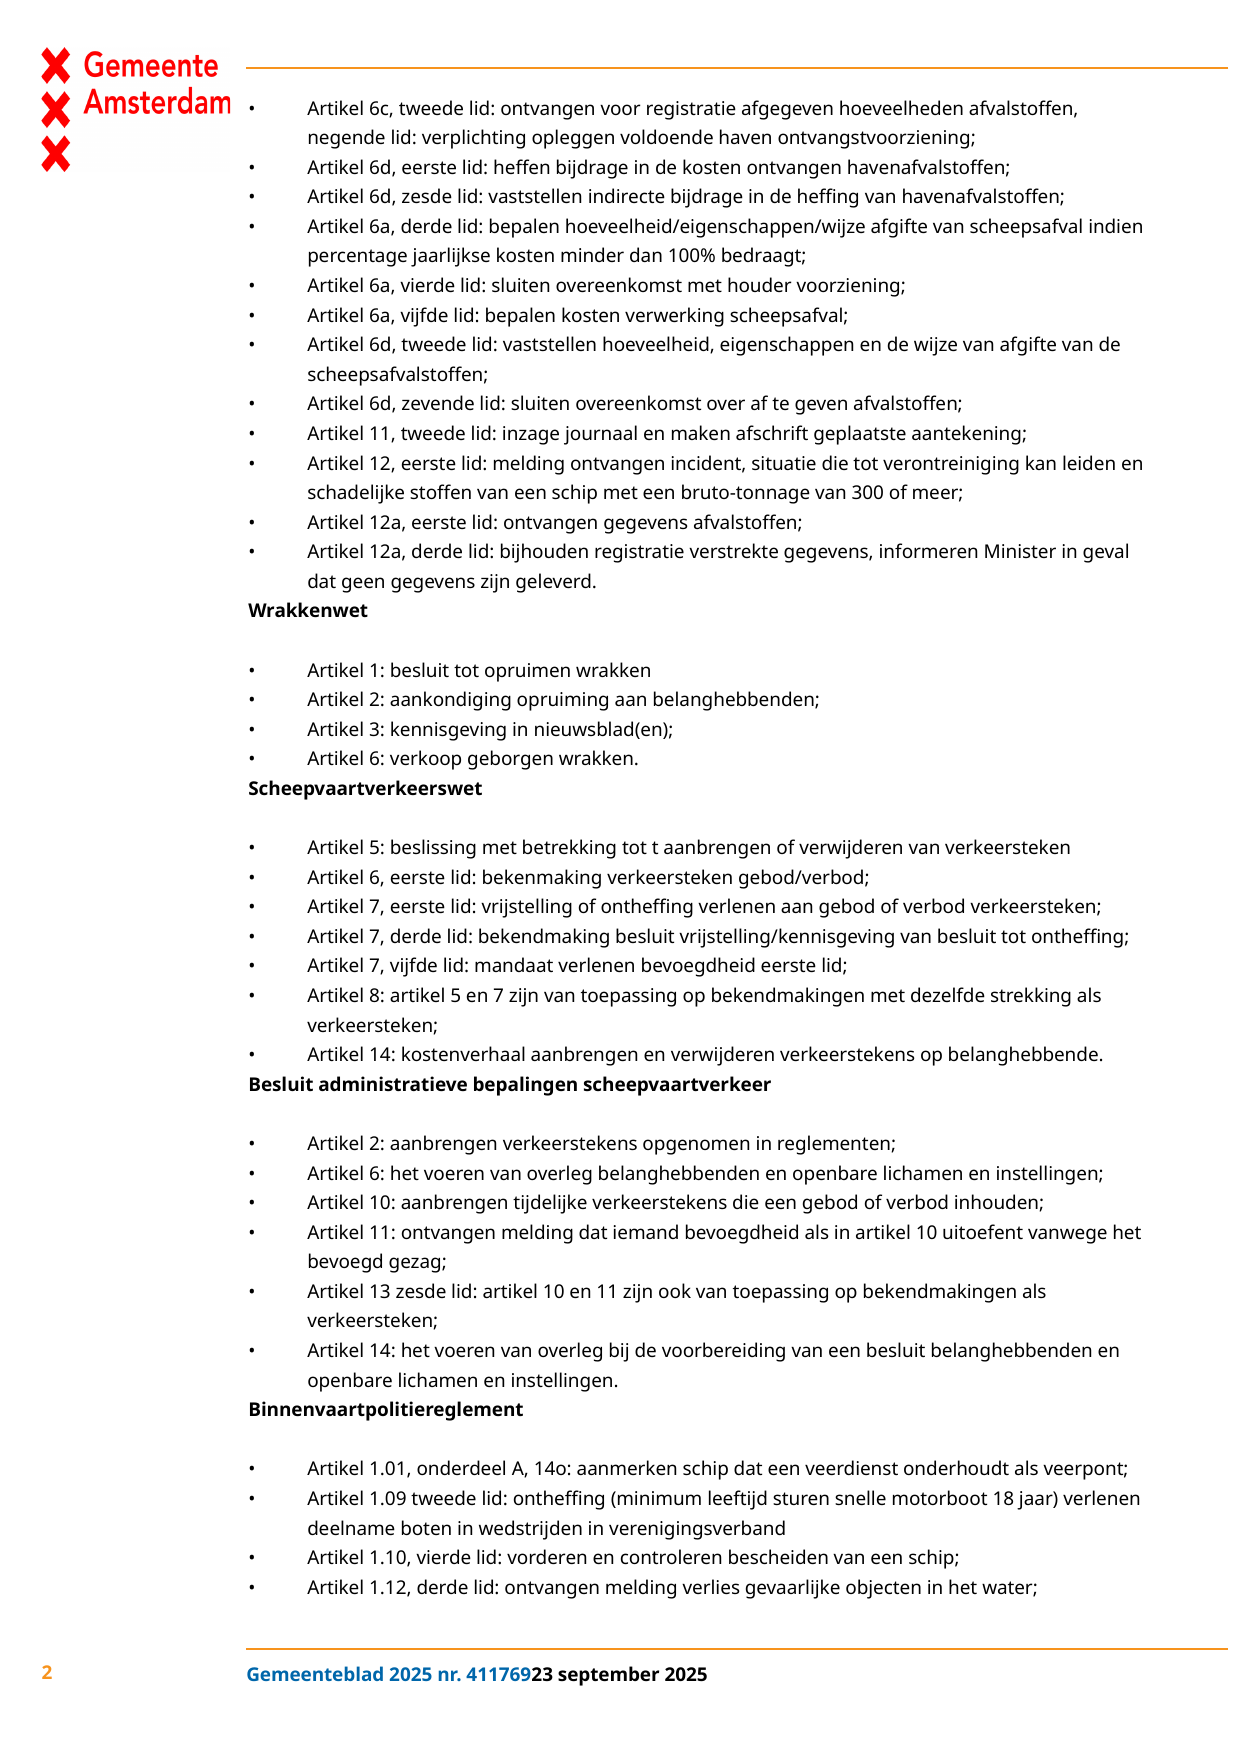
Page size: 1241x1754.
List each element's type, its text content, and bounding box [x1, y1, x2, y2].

list Artikel 11: ontvangen melding dat iemand bevoegdheid als in artikel 10 uitoefent vanwege het bevoegd gezag; [248, 1219, 1152, 1274]
list Artikel 6c, tweede lid: ontvangen voor registratie afgegeven hoeveelheden afvalstoffen, negende lid: verplichting opleggen voldoende haven ontvangstvoorziening; [248, 95, 1152, 150]
list Artikel 13 zesde lid: artikel 10 en 11 zijn ook van toepassing op bekendmakingen als verkeersteken; [248, 1278, 1152, 1333]
list Artikel 1.10, vierde lid: vorderen en controleren bescheiden van een schip; [248, 1544, 1152, 1570]
list Artikel 14: het voeren van overleg bij de voorbereiding van een besluit belanghebbenden en openbare lichamen en instellingen. [248, 1337, 1152, 1393]
list Artikel 3: kennisgeving in nieuwsblad(en); [248, 716, 1152, 742]
list Artikel 1.09 tweede lid: ontheffing (minimum leeftijd sturen snelle motorboot 18 jaar) verlenen deelname boten in wedstrijden in verenigingsverband [248, 1485, 1152, 1541]
list Artikel 7, vijfde lid: mandaat verlenen bevoegdheid eerste lid; [248, 953, 1152, 978]
picture [41, 47, 231, 172]
list Artikel 7, eerste lid: vrijstelling of ontheffing verlenen aan gebod of verbod verkeersteken; [248, 893, 1152, 919]
list Artikel 12, eerste lid: melding ontvangen incident, situatie die tot verontreiniging kan leiden en schadelijke stoffen van een schip met een bruto-tonnage van 300 of meer; [248, 450, 1152, 505]
list Artikel 12a, derde lid: bijhouden registratie verstrekte gegevens, informeren Minister in geval dat geen gegevens zijn geleverd. [248, 538, 1152, 594]
list Artikel 8: artikel 5 en 7 zijn van toepassing op bekendmakingen met dezelfde strekking als verkeersteken; [248, 982, 1152, 1038]
list Artikel 1.12, derde lid: ontvangen melding verlies gevaarlijke objecten in het water; [248, 1574, 1152, 1600]
list Artikel 1: besluit tot opruimen wrakken [248, 657, 1152, 683]
list Artikel 7, derde lid: bekendmaking besluit vrijstelling/kennisgeving van besluit tot ontheffing; [248, 923, 1152, 949]
list Artikel 6: verkoop geborgen wrakken. [248, 746, 1152, 771]
list Artikel 2: aankondiging opruiming aan belanghebbenden; [248, 686, 1152, 712]
text Besluit administratieve bepalingen scheepvaartverkeer [248, 1071, 1152, 1097]
list Artikel 12a, eerste lid: ontvangen gegevens afvalstoffen; [248, 509, 1152, 535]
list Artikel 2: aanbrengen verkeerstekens opgenomen in reglementen; [248, 1130, 1152, 1156]
text Binnenvaartpolitiereglement [248, 1396, 1152, 1422]
list Artikel 6d, zevende lid: sluiten overeenkomst over af te geven afvalstoffen; [248, 391, 1152, 416]
list Artikel 6a, vierde lid: sluiten overeenkomst met houder voorziening; [248, 272, 1152, 298]
list Artikel 1.01, onderdeel A, 14o: aanmerken schip dat een veerdienst onderhoudt als veerpont; [248, 1456, 1152, 1481]
list Artikel 6: het voeren van overleg belanghebbenden en openbare lichamen en instellingen; [248, 1160, 1152, 1186]
list Artikel 6a, derde lid: bepalen hoeveelheid/eigenschappen/wijze afgifte van scheepsafval indien percentage jaarlijkse kosten minder dan 100% bedraagt; [248, 213, 1152, 268]
list Artikel 6d, eerste lid: heffen bijdrage in de kosten ontvangen havenafvalstoffen; [248, 154, 1152, 180]
text Scheepvaartverkeerswet [248, 775, 1152, 801]
list Artikel 6d, zesde lid: vaststellen indirecte bijdrage in de heffing van havenafvalstoffen; [248, 183, 1152, 209]
list Artikel 10: aanbrengen tijdelijke verkeerstekens die een gebod of verbod inhouden; [248, 1189, 1152, 1215]
list Artikel 6a, vijfde lid: bepalen kosten verwerking scheepsafval; [248, 302, 1152, 328]
text Wrakkenwet [248, 598, 1152, 623]
list Artikel 14: kostenverhaal aanbrengen en verwijderen verkeerstekens op belanghebbende. [248, 1041, 1152, 1067]
list Artikel 6d, tweede lid: vaststellen hoeveelheid, eigenschappen en de wijze van afgifte van de scheepsafvalstoffen; [248, 331, 1152, 387]
list Artikel 6, eerste lid: bekenmaking verkeersteken gebod/verbod; [248, 864, 1152, 890]
list Artikel 11, tweede lid: inzage journaal en maken afschrift geplaatste aantekening; [248, 420, 1152, 446]
list Artikel 5: beslissing met betrekking tot t aanbrengen of verwijderen van verkeersteken [248, 834, 1152, 860]
